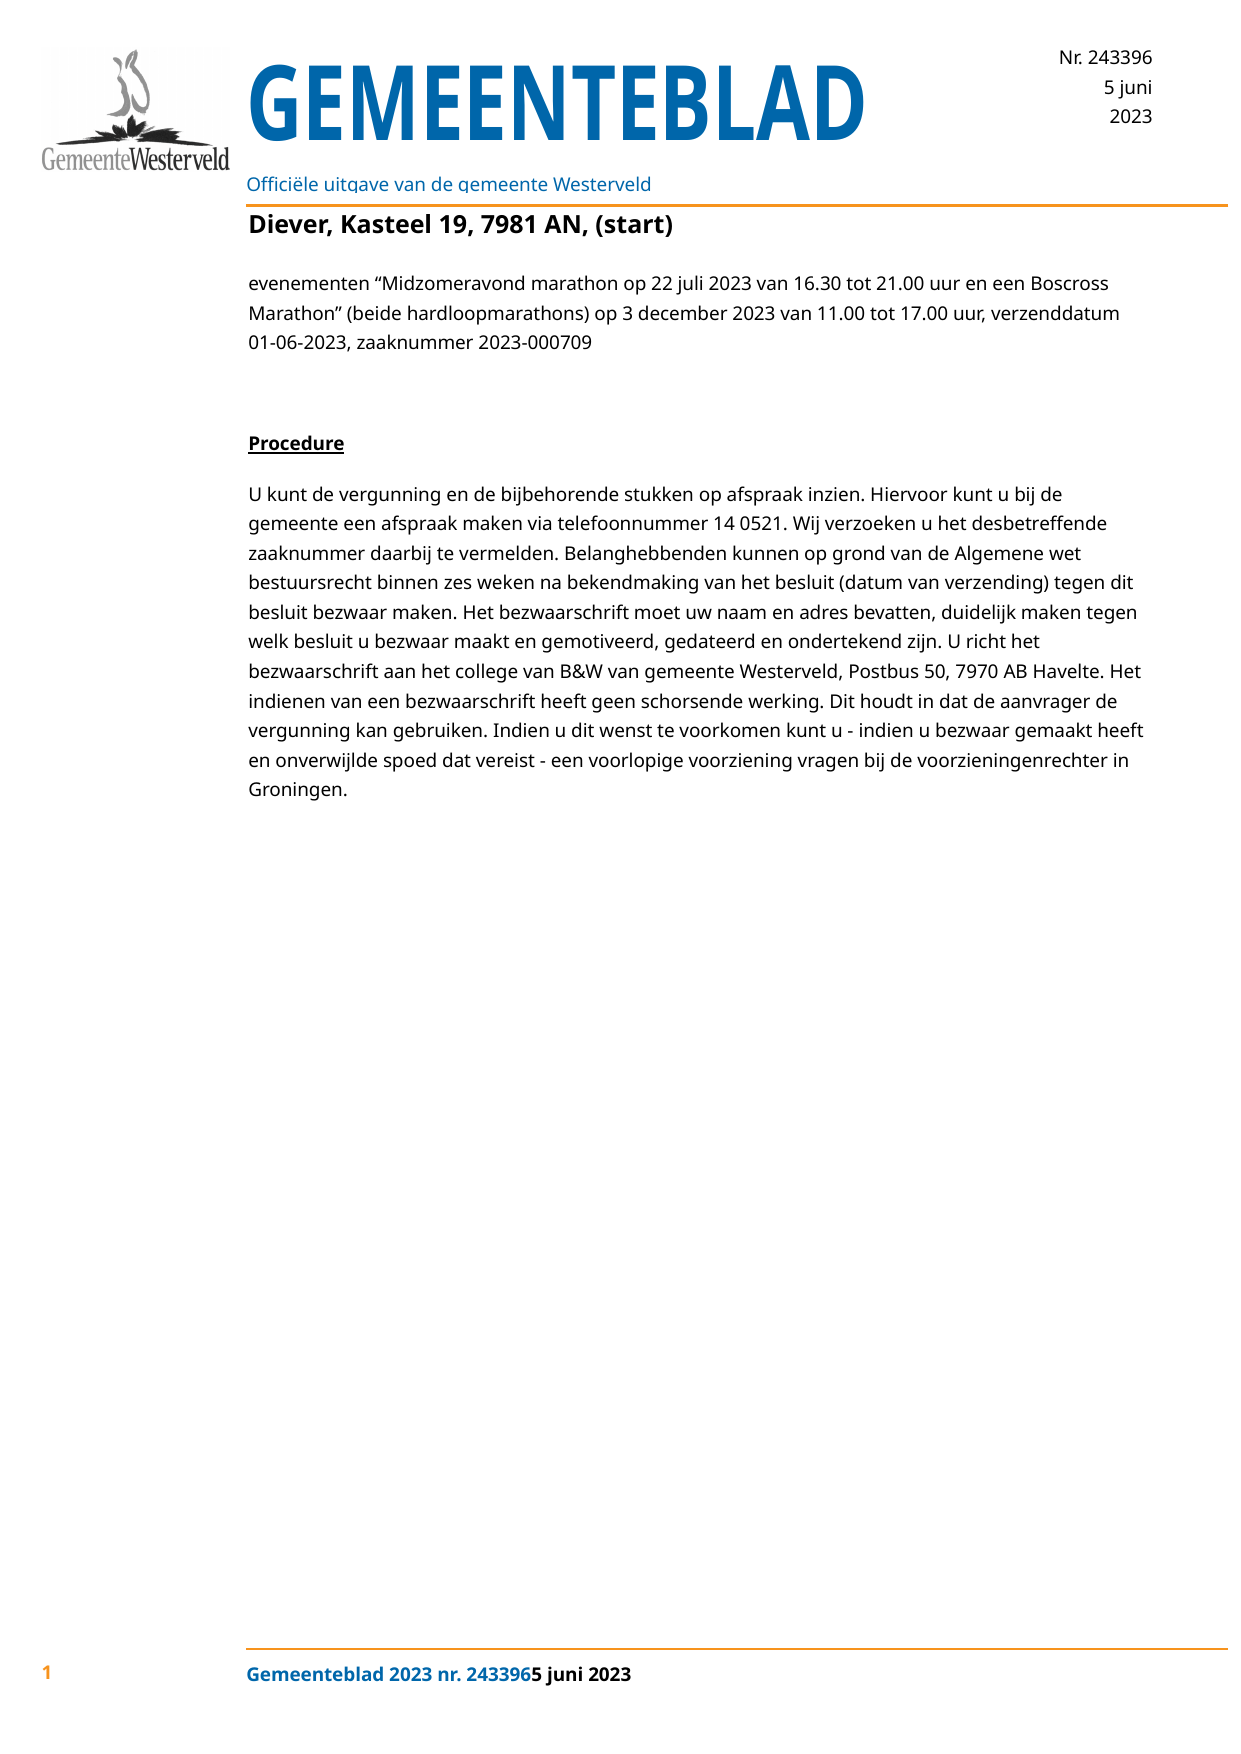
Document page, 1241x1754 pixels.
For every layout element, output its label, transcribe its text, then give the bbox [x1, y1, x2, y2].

text U kunt de vergunning en de bijbehorende stukken op afspraak inzien. Hiervoor kunt u bij de gemeente een afspraak maken via telefoonnummer 14 0521. Wij verzoeken u het desbetreffende zaaknummer daarbij te vermelden. Belanghebbenden kunnen op grond van de Algemene wet bestuursrecht binnen zes weken na bekendmaking van het besluit (datum van verzending) tegen dit besluit bezwaar maken. Het bezwaarschrift moet uw naam en adres bevatten, duidelijk maken tegen welk besluit u bezwaar maakt en gemotiveerd, gedateerd en ondertekend zijn. U richt het bezwaarschrift aan het college van B&W van gemeente Westerveld, Postbus 50, 7970 AB Havelte. Het indienen van een bezwaarschrift heeft geen schorsende werking. Dit houdt in dat de aanvrager de vergunning kan gebruiken. Indien u dit wenst te voorkomen kunt u - indien u bezwaar gemaakt heeft en onverwijlde spoed dat vereist - een voorlopige voorziening vragen bij de voorzieningenrechter in Groningen. [248, 481, 1152, 802]
text Procedure [248, 430, 1152, 456]
text evenementen “Midzomeravond marathon op 22 juli 2023 van 16.30 tot 21.00 uur en een Boscross Marathon” (beide hardloopmarathons) op 3 december 2023 van 11.00 tot 17.00 uur, verzenddatum 01-06-2023, zaaknummer 2023-000709 [248, 270, 1152, 355]
picture [41, 47, 231, 172]
text Diever, Kasteel 19, 7981 AN, (start) [248, 207, 1152, 241]
